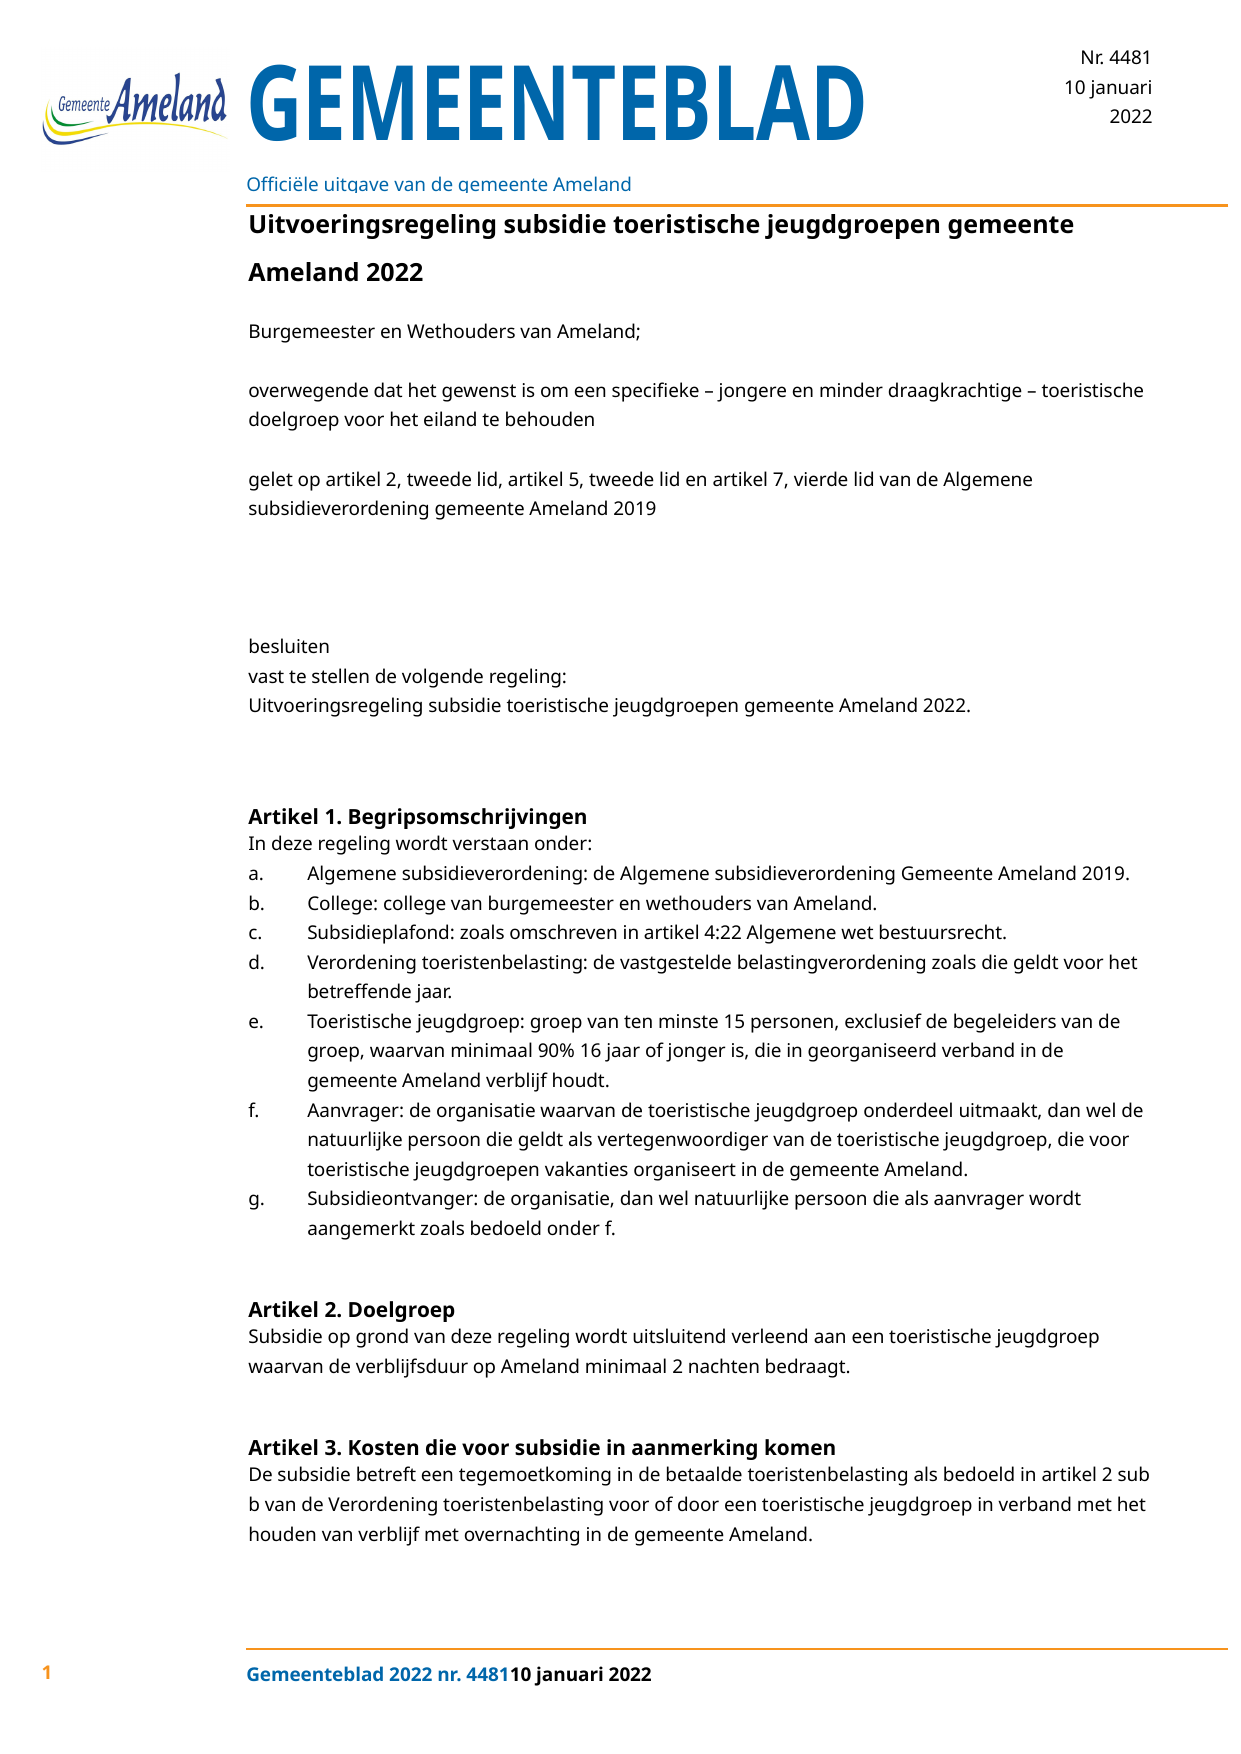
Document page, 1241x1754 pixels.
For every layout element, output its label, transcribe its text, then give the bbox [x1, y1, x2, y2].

list College: college van burgemeester en wethouders van Ameland. [248, 890, 1152, 916]
text Subsidie op grond van deze regeling wordt uitsluitend verleend aan een toeristische jeugdgroep waarvan de verblijfsduur op Ameland minimaal 2 nachten bedraagt. [248, 1324, 1152, 1379]
list Aanvrager: de organisatie waarvan de toeristische jeugdgroep onderdeel uitmaakt, dan wel de natuurlijke persoon die geldt als vertegenwoordiger van de toeristische jeugdgroep, die voor toeristische jeugdgroepen vakanties organiseert in de gemeente Ameland. [248, 1097, 1152, 1182]
list Toeristische jeugdgroep: groep van ten minste 15 personen, exclusief de begeleiders van de groep, waarvan minimaal 90% 16 jaar of jonger is, die in georganiseerd verband in de gemeente Ameland verblijf houdt. [248, 1008, 1152, 1093]
text De subsidie betreft een tegemoetkoming in de betaalde toeristenbelasting als bedoeld in artikel 2 sub b van de Verordening toeristenbelasting voor of door een toeristische jeugdgroep in verband met het houden van verblijf met overnachting in de gemeente Ameland. [248, 1462, 1152, 1547]
text Artikel 3. Kosten die voor subsidie in aanmerking komen [248, 1433, 1152, 1462]
text Artikel 2. Doelgroep [248, 1295, 1152, 1324]
list Subsidieplafond: zoals omschreven in artikel 4:22 Algemene wet bestuursrecht. [248, 919, 1152, 945]
text Uitvoeringsregeling subsidie toeristische jeugdgroepen gemeente Ameland 2022 [248, 207, 1152, 288]
list Subsidieontvanger: de organisatie, dan wel natuurlijke persoon die als aanvrager wordt aangemerkt zoals bedoeld onder f. [248, 1186, 1152, 1241]
picture [41, 47, 231, 172]
text Burgemeester en Wethouders van Ameland; [248, 318, 1152, 344]
text Uitvoeringsregeling subsidie toeristische jeugdgroepen gemeente Ameland 2022. [248, 693, 1152, 718]
text besluiten [248, 633, 1152, 659]
text gelet op artikel 2, tweede lid, artikel 5, tweede lid en artikel 7, vierde lid van de Algemene subsidieverordening gemeente Ameland 2019 [248, 466, 1152, 521]
text In deze regeling wordt verstaan onder: [248, 831, 1152, 856]
list Algemene subsidieverordening: de Algemene subsidieverordening Gemeente Ameland 2019. [248, 860, 1152, 886]
text Artikel 1. Begripsomschrijvingen [248, 802, 1152, 831]
text overwegende dat het gewenst is om een specifieke – jongere en minder draagkrachtige – toeristische doelgroep voor het eiland te behouden [248, 377, 1152, 432]
text vast te stellen de volgende regeling: [248, 663, 1152, 689]
list Verordening toeristenbelasting: de vastgestelde belastingverordening zoals die geldt voor het betreffende jaar. [248, 949, 1152, 1004]
